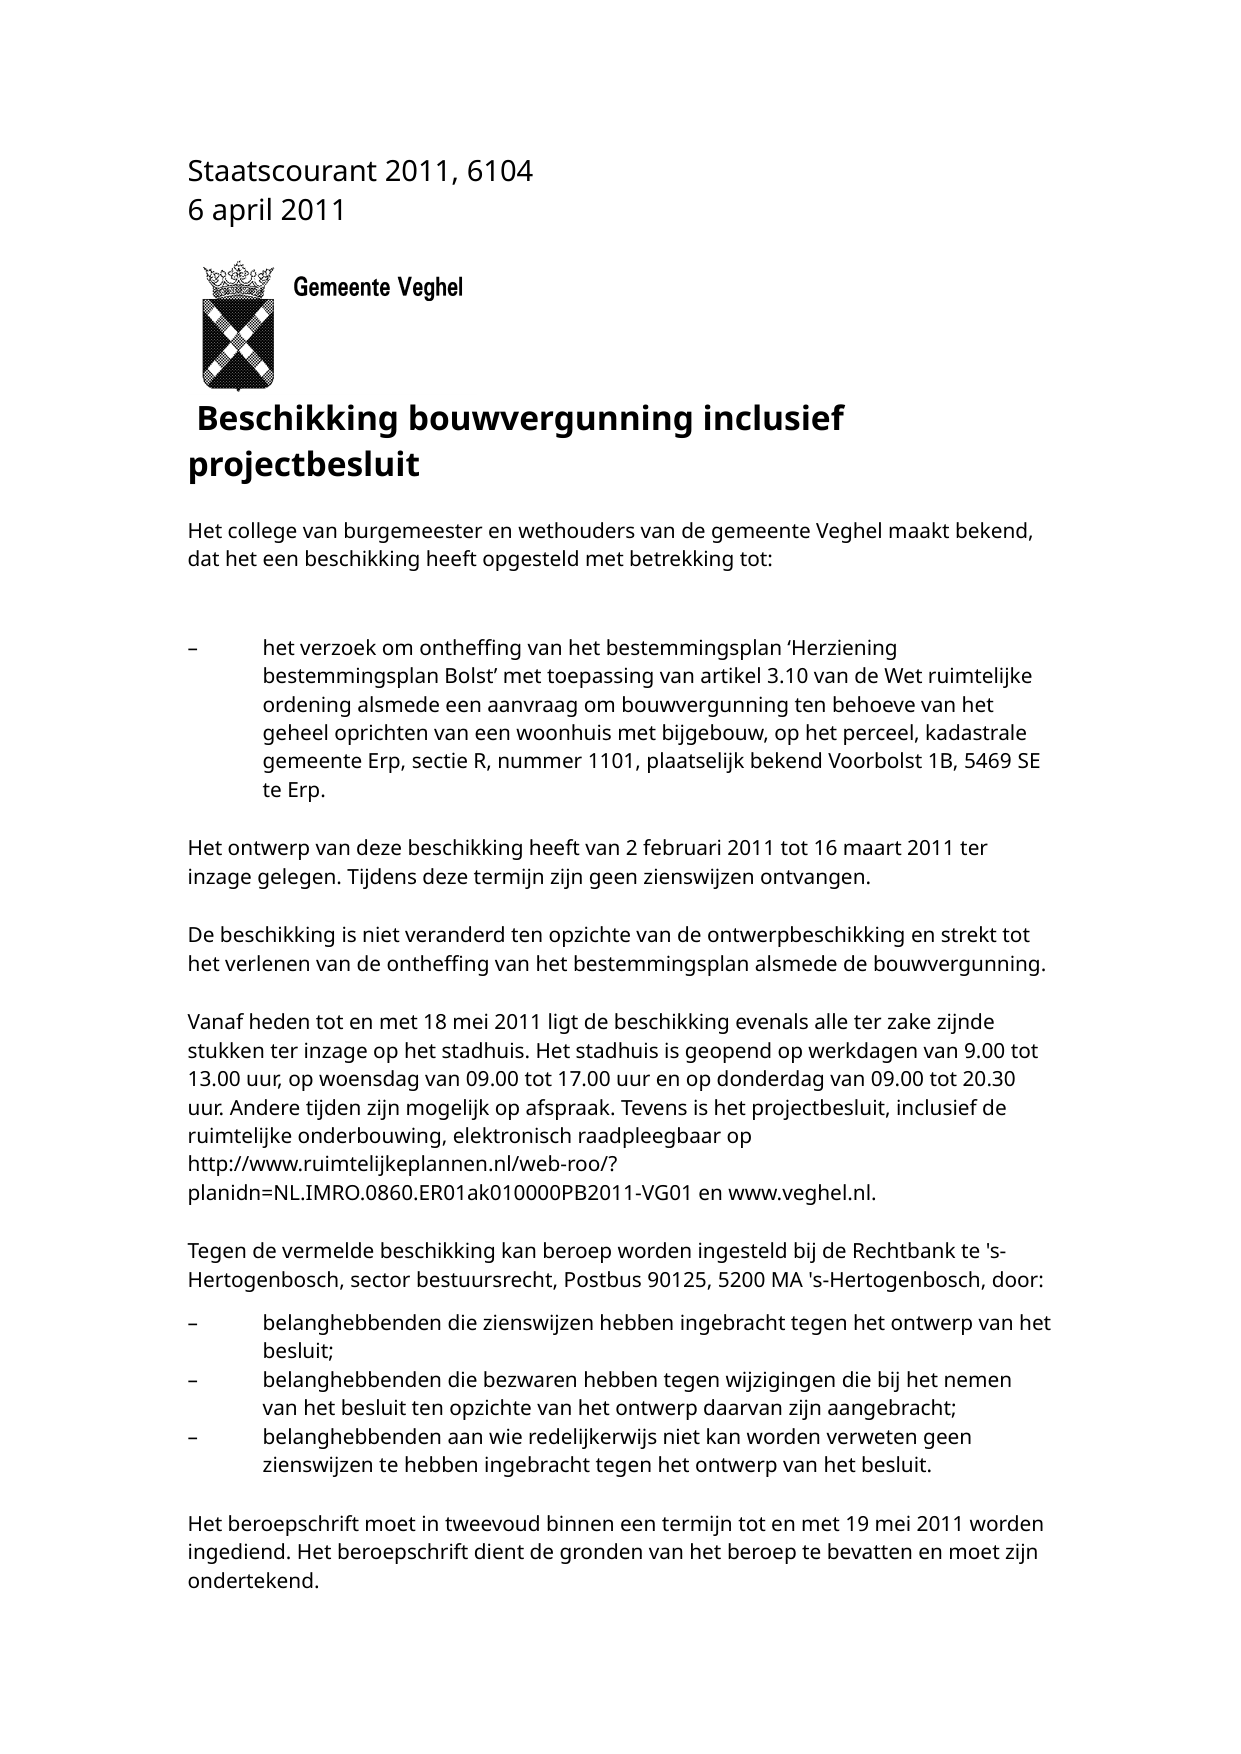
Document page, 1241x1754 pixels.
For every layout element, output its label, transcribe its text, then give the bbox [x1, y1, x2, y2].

text Tegen de vermelde beschikking kan beroep worden ingesteld bij de Rechtbank te 's-Hertogenbosch, sector bestuursrecht, Postbus 90125, 5200 MA 's-Hertogenbosch, door: [187, 1236, 1053, 1293]
text De beschikking is niet veranderd ten opzichte van de ontwerpbeschikking en strekt tot het verlenen van de ontheffing van het bestemmingsplan alsmede de bouwvergunning. [187, 920, 1053, 977]
list het verzoek om ontheffing van het bestemmingsplan ‘Herziening bestemmingsplan Bolst’ met toepassing van artikel 3.10 van de Wet ruimtelijke ordening alsmede een aanvraag om bouwvergunning ten behoeve van het geheel oprichten van een woonhuis met bijgebouw, op het perceel, kadastrale gemeente Erp, sectie R, nummer 1101, plaatselijk bekend Voorbolst 1B, 5469 SE te Erp. [187, 633, 1053, 803]
text Vanaf heden tot en met 18 mei 2011 ligt de beschikking evenals alle ter zake zijnde stukken ter inzage op het stadhuis. Het stadhuis is geopend op werkdagen van 9.00 tot 13.00 uur, op woensdag van 09.00 tot 17.00 uur en op donderdag van 09.00 tot 20.30 uur. Andere tijden zijn mogelijk op afspraak. Tevens is het projectbesluit, inclusief de ruimtelijke onderbouwing, elektronisch raadpleegbaar op http://www.ruimtelijkeplannen.nl/web-roo/?planidn=NL.IMRO.0860.ER01ak010000PB2011-VG01 en www.veghel.nl. [187, 1007, 1053, 1206]
text Het college van burgemeester en wethouders van de gemeente Veghel maakt bekend, dat het een beschikking heeft opgesteld met betrekking tot: [187, 516, 1053, 573]
picture [187, 258, 477, 395]
text 6 april 2011 [187, 190, 1053, 229]
subtitle Beschikking bouwvergunning inclusief projectbesluit [187, 271, 1053, 486]
list belanghebbenden die zienswijzen hebben ingebracht tegen het ontwerp van het besluit; [187, 1308, 1053, 1365]
text Staatscourant 2011, 6104 [187, 150, 1053, 190]
text Het beroepschrift moet in tweevoud binnen een termijn tot en met 19 mei 2011 worden ingediend. Het beroepschrift dient de gronden van het beroep te bevatten en moet zijn ondertekend. [187, 1509, 1053, 1594]
list belanghebbenden aan wie redelijkerwijs niet kan worden verweten geen zienswijzen te hebben ingebracht tegen het ontwerp van het besluit. [187, 1422, 1053, 1479]
text Het ontwerp van deze beschikking heeft van 2 februari 2011 tot 16 maart 2011 ter inzage gelegen. Tijdens deze termijn zijn geen zienswijzen ontvangen. [187, 833, 1053, 890]
list belanghebbenden die bezwaren hebben tegen wijzigingen die bij het nemen van het besluit ten opzichte van het ontwerp daarvan zijn aangebracht; [187, 1365, 1053, 1422]
